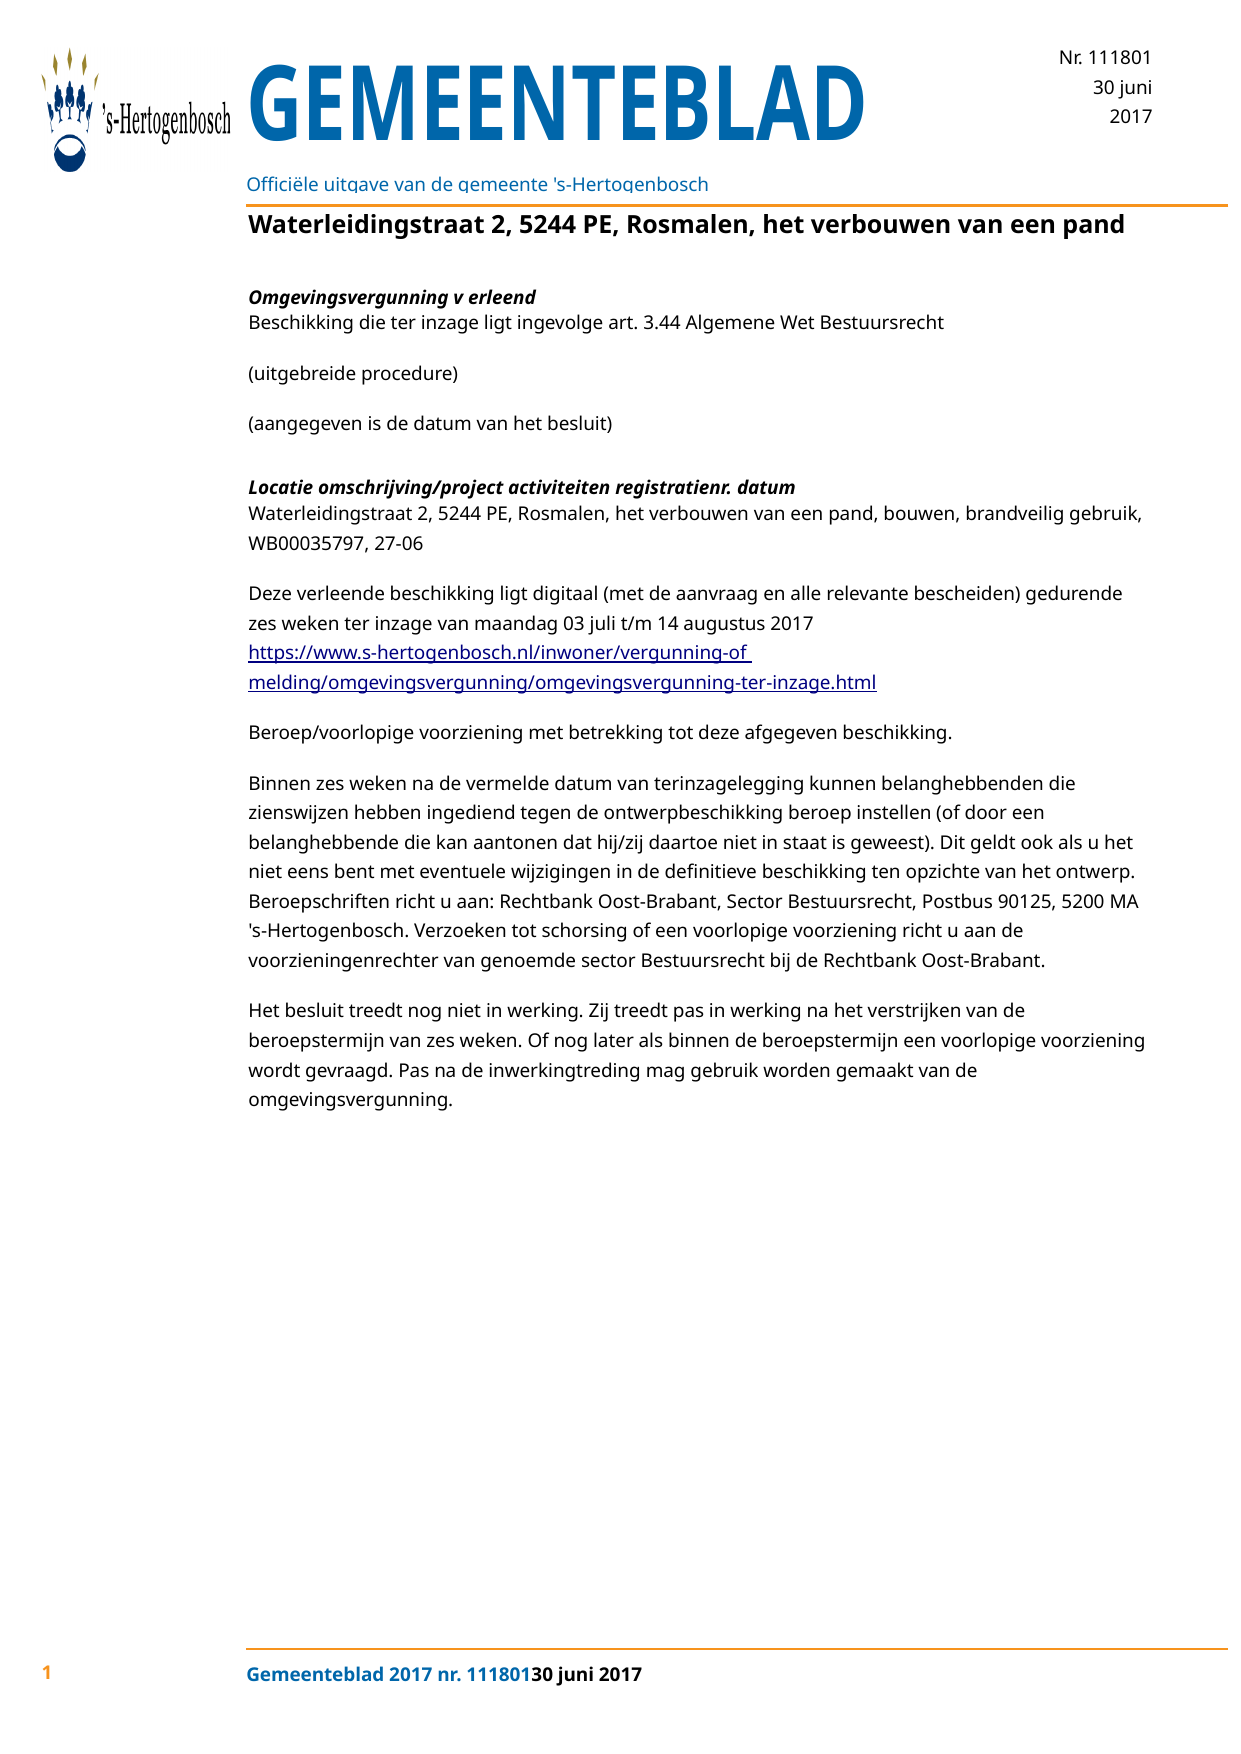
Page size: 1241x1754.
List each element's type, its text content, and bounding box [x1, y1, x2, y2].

text Locatie omschrijving/project activiteiten registratienr. datum [248, 474, 1152, 500]
text Het besluit treedt nog niet in werking. Zij treedt pas in werking na het verstrijken van de beroepstermijn van zes weken. Of nog later als binnen de beroepstermijn een voorlopige voorziening wordt gevraagd. Pas na de inwerkingtreding mag gebruik worden gemaakt van de omgevingsvergunning. [248, 998, 1152, 1112]
text Waterleidingstraat 2, 5244 PE, Rosmalen, het verbouwen van een pand, bouwen, brandveilig gebruik, WB00035797, 27-06 [248, 500, 1152, 555]
text (uitgebreide procedure) [248, 360, 1152, 386]
text Beschikking die ter inzage ligt ingevolge art. 3.44 Algemene Wet Bestuursrecht [248, 309, 1152, 335]
text Omgevingsvergunning v erleend [248, 284, 1152, 309]
text Binnen zes weken na de vermelde datum van terinzagelegging kunnen belanghebbenden die zienswijzen hebben ingediend tegen de ontwerpbeschikking beroep instellen (of door een belanghebbende die kan aantonen dat hij/zij daartoe niet in staat is geweest). Dit geldt ook als u het niet eens bent met eventuele wijzigingen in de definitieve beschikking ten opzichte van het ontwerp. Beroepschriften richt u aan: Rechtbank Oost-Brabant, Sector Bestuursrecht, Postbus 90125, 5200 MA 's-Hertogenbosch. Verzoeken tot schorsing of een voorlopige voorziening richt u aan de voorzieningenrechter van genoemde sector Bestuursrecht bij de Rechtbank Oost-Brabant. [248, 770, 1152, 973]
text Waterleidingstraat 2, 5244 PE, Rosmalen, het verbouwen van een pand [248, 207, 1152, 241]
picture [41, 47, 231, 172]
text (aangegeven is de datum van het besluit) [248, 410, 1152, 436]
text Deze verleende beschikking ligt digitaal (met de aanvraag en alle relevante bescheiden) gedurende zes weken ter inzage van maandag 03 juli t/m 14 augustus 2017 https://www.s-hertogenbosch.nl/inwoner/vergunning-of melding/omgevingsvergunning/omgevingsvergunning-ter-inzage.html [248, 580, 1152, 694]
text Beroep/voorlopige voorziening met betrekking tot deze afgegeven beschikking. [248, 719, 1152, 745]
